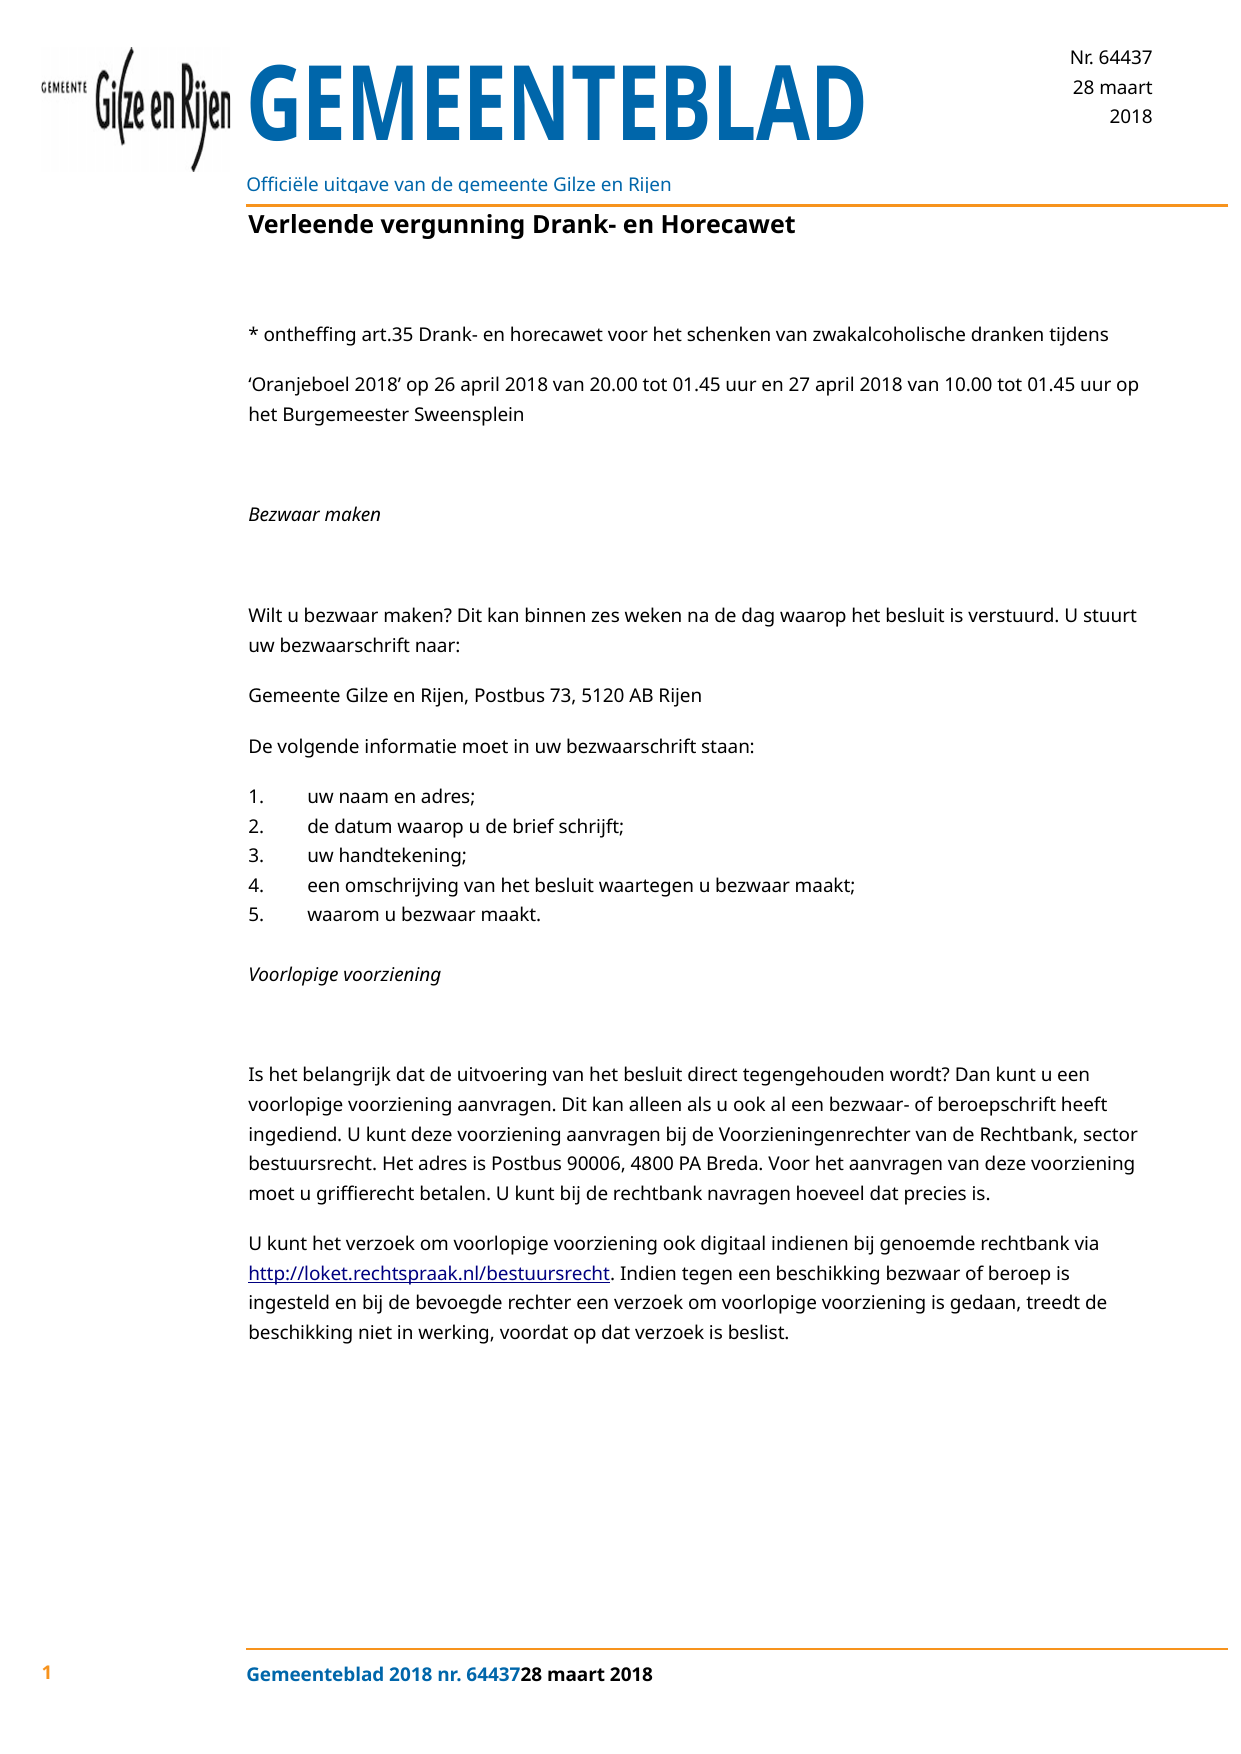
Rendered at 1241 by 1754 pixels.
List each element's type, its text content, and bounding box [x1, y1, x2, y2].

text Wilt u bezwaar maken? Dit kan binnen zes weken na de dag waarop het besluit is verstuurd. U stuurt uw bezwaarschrift naar: [248, 602, 1152, 658]
text Verleende vergunning Drank- en Horecawet [248, 207, 1152, 241]
text Voorlopige voorziening [248, 961, 1152, 986]
list uw naam en adres; [248, 783, 1152, 809]
list een omschrijving van het besluit waartegen u bezwaar maakt; [248, 872, 1152, 898]
text Is het belangrijk dat de uitvoering van het besluit direct tegengehouden wordt? Dan kunt u een voorlopige voorziening aanvragen. Dit kan alleen als u ook al een bezwaar- of beroepschrift heeft ingediend. U kunt deze voorziening aanvragen bij de Voorzieningenrechter van de Rechtbank, sector bestuursrecht. Het adres is Postbus 90006, 4800 PA Breda. Voor het aanvragen van deze voorziening moet u griffierecht betalen. U kunt bij de rechtbank navragen hoeveel dat precies is. [248, 1062, 1152, 1206]
text De volgende informatie moet in uw bezwaarschrift staan: [248, 733, 1152, 758]
picture [41, 47, 231, 172]
text ‘Oranjeboel 2018’ op 26 april 2018 van 20.00 tot 01.45 uur en 27 april 2018 van 10.00 tot 01.45 uur op het Burgemeester Sweensplein [248, 371, 1152, 426]
text U kunt het verzoek om voorlopige voorziening ook digitaal indienen bij genoemde rechtbank via http://loket.rechtspraak.nl/bestuursrecht. Indien tegen een beschikking bezwaar of beroep is ingesteld en bij de bevoegde rechter een verzoek om voorlopige voorziening is gedaan, treedt de beschikking niet in werking, voordat op dat verzoek is beslist. [248, 1230, 1152, 1345]
text Gemeente Gilze en Rijen, Postbus 73, 5120 AB Rijen [248, 682, 1152, 708]
text * ontheffing art.35 Drank- en horecawet voor het schenken van zwakalcoholische dranken tijdens [248, 321, 1152, 346]
list uw handtekening; [248, 842, 1152, 868]
list de datum waarop u de brief schrijft; [248, 813, 1152, 838]
list waarom u bezwaar maakt. [248, 902, 1152, 927]
text Bezwaar maken [248, 502, 1152, 527]
